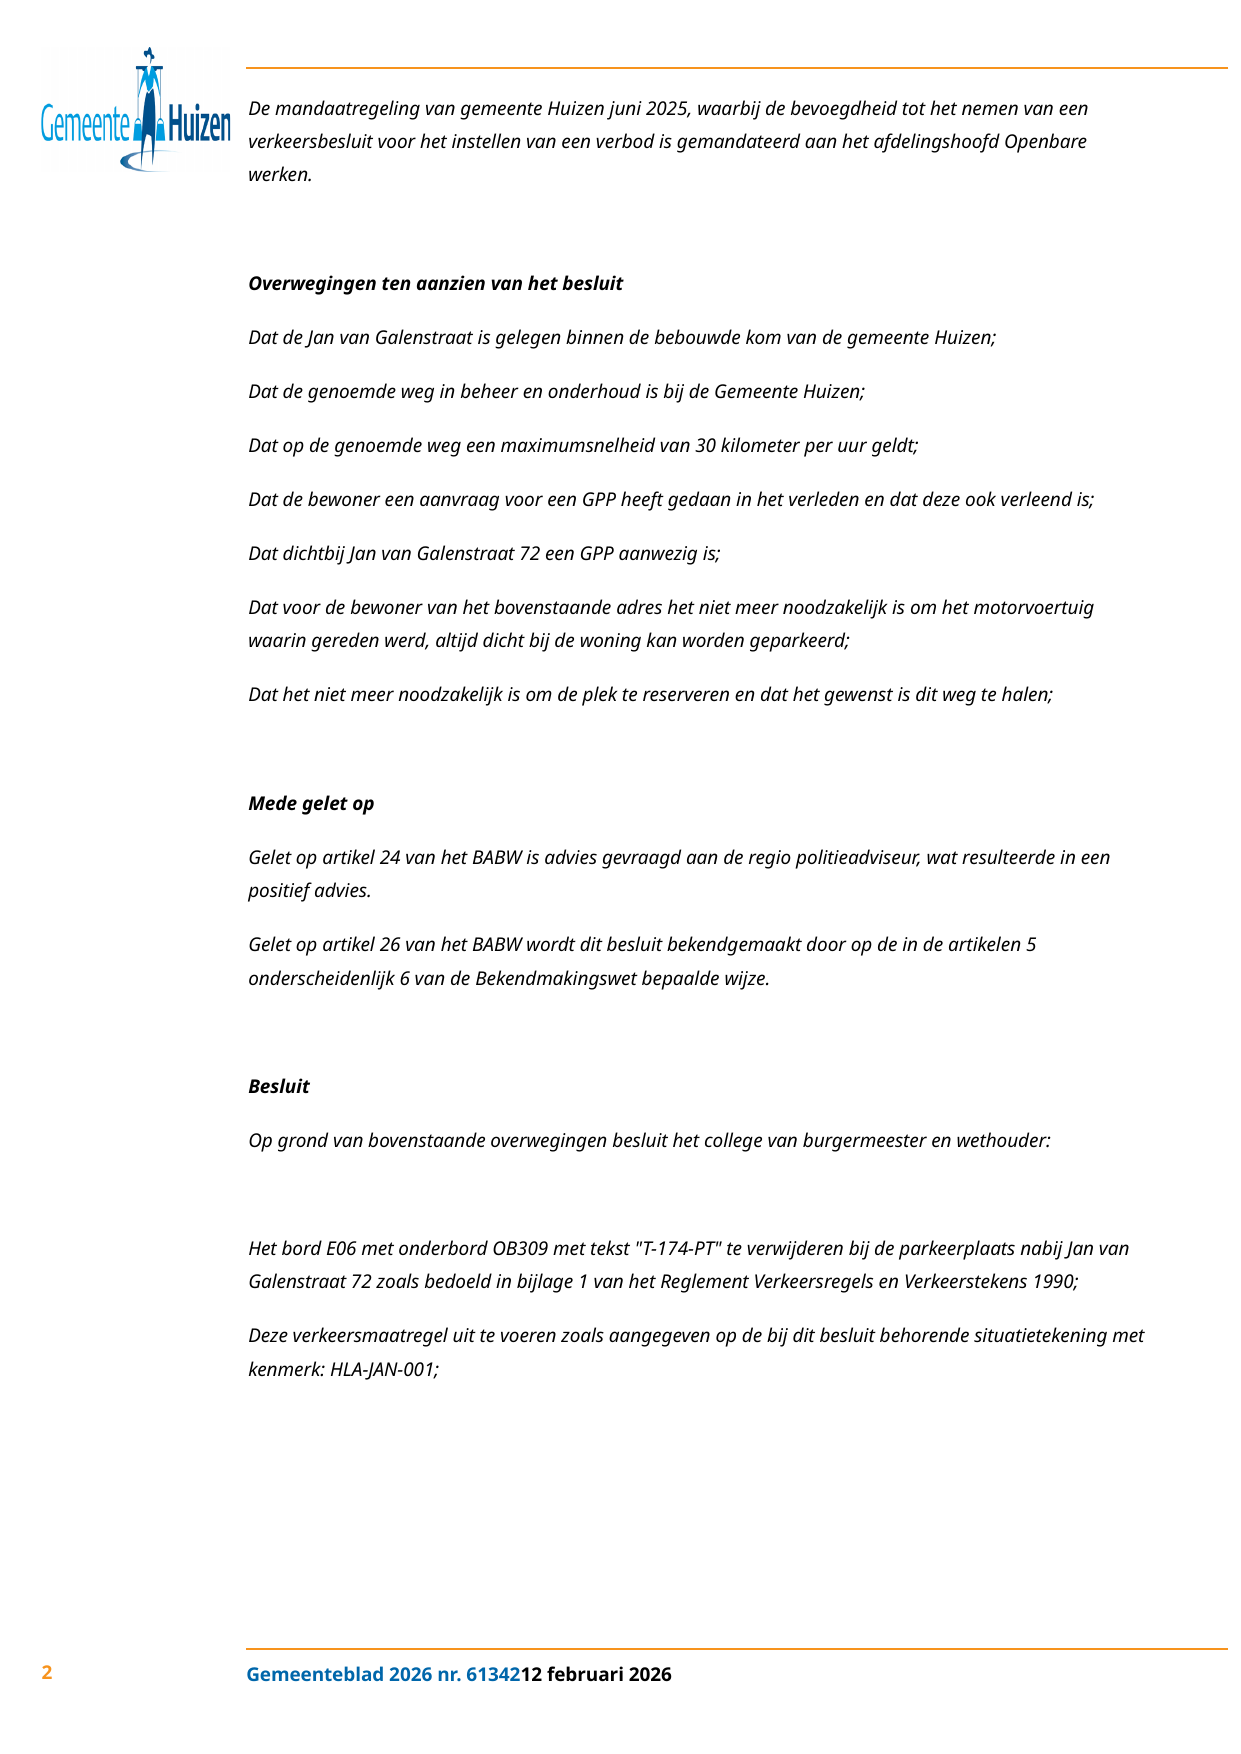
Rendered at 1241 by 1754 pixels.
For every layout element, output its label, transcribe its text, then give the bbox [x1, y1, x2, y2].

picture [41, 47, 231, 172]
text Dat de Jan van Galenstraat is gelegen binnen de bebouwde kom van de gemeente Huizen; [248, 324, 1152, 349]
text Dat het niet meer noodzakelijk is om de plek te reserveren en dat het gewenst is dit weg te halen; [248, 682, 1152, 707]
text Overwegingen ten aanzien van het besluit [248, 270, 1152, 296]
text Dat dichtbij Jan van Galenstraat 72 een GPP aanwezig is; [248, 540, 1152, 566]
text Dat voor de bewoner van het bovenstaande adres het niet meer noodzakelijk is om het motorvoertuig waarin gereden werd, altijd dicht bij de woning kan worden geparkeerd; [248, 594, 1152, 653]
text Dat op de genoemde weg een maximumsnelheid van 30 kilometer per uur geldt; [248, 432, 1152, 458]
text Gelet op artikel 24 van het BABW is advies gevraagd aan de regio politieadviseur, wat resulteerde in een positief advies. [248, 844, 1152, 903]
text Deze verkeersmaatregel uit te voeren zoals aangegeven op de bij dit besluit behorende situatietekening met kenmerk: HLA-JAN-001; [248, 1323, 1152, 1382]
text Dat de bewoner een aanvraag voor een GPP heeft gedaan in het verleden en dat deze ook verleend is; [248, 486, 1152, 512]
text Het bord E06 met onderbord OB309 met tekst "T-174-PT" te verwijderen bij de parkeerplaats nabij Jan van Galenstraat 72 zoals bedoeld in bijlage 1 van het Reglement Verkeersregels en Verkeerstekens 1990; [248, 1235, 1152, 1294]
text Mede gelet op [248, 790, 1152, 816]
text Op grond van bovenstaande overwegingen besluit het college van burgermeester en wethouder: [248, 1127, 1152, 1153]
text Gelet op artikel 26 van het BABW wordt dit besluit bekendgemaakt door op de in de artikelen 5 onderscheidenlijk 6 van de Bekendmakingswet bepaalde wijze. [248, 931, 1152, 991]
text Besluit [248, 1073, 1152, 1099]
text De mandaatregeling van gemeente Huizen juni 2025, waarbij de bevoegdheid tot het nemen van een verkeersbesluit voor het instellen van een verbod is gemandateerd aan het afdelingshoofd Openbare werken. [248, 95, 1152, 187]
text Dat de genoemde weg in beheer en onderhoud is bij de Gemeente Huizen; [248, 378, 1152, 404]
